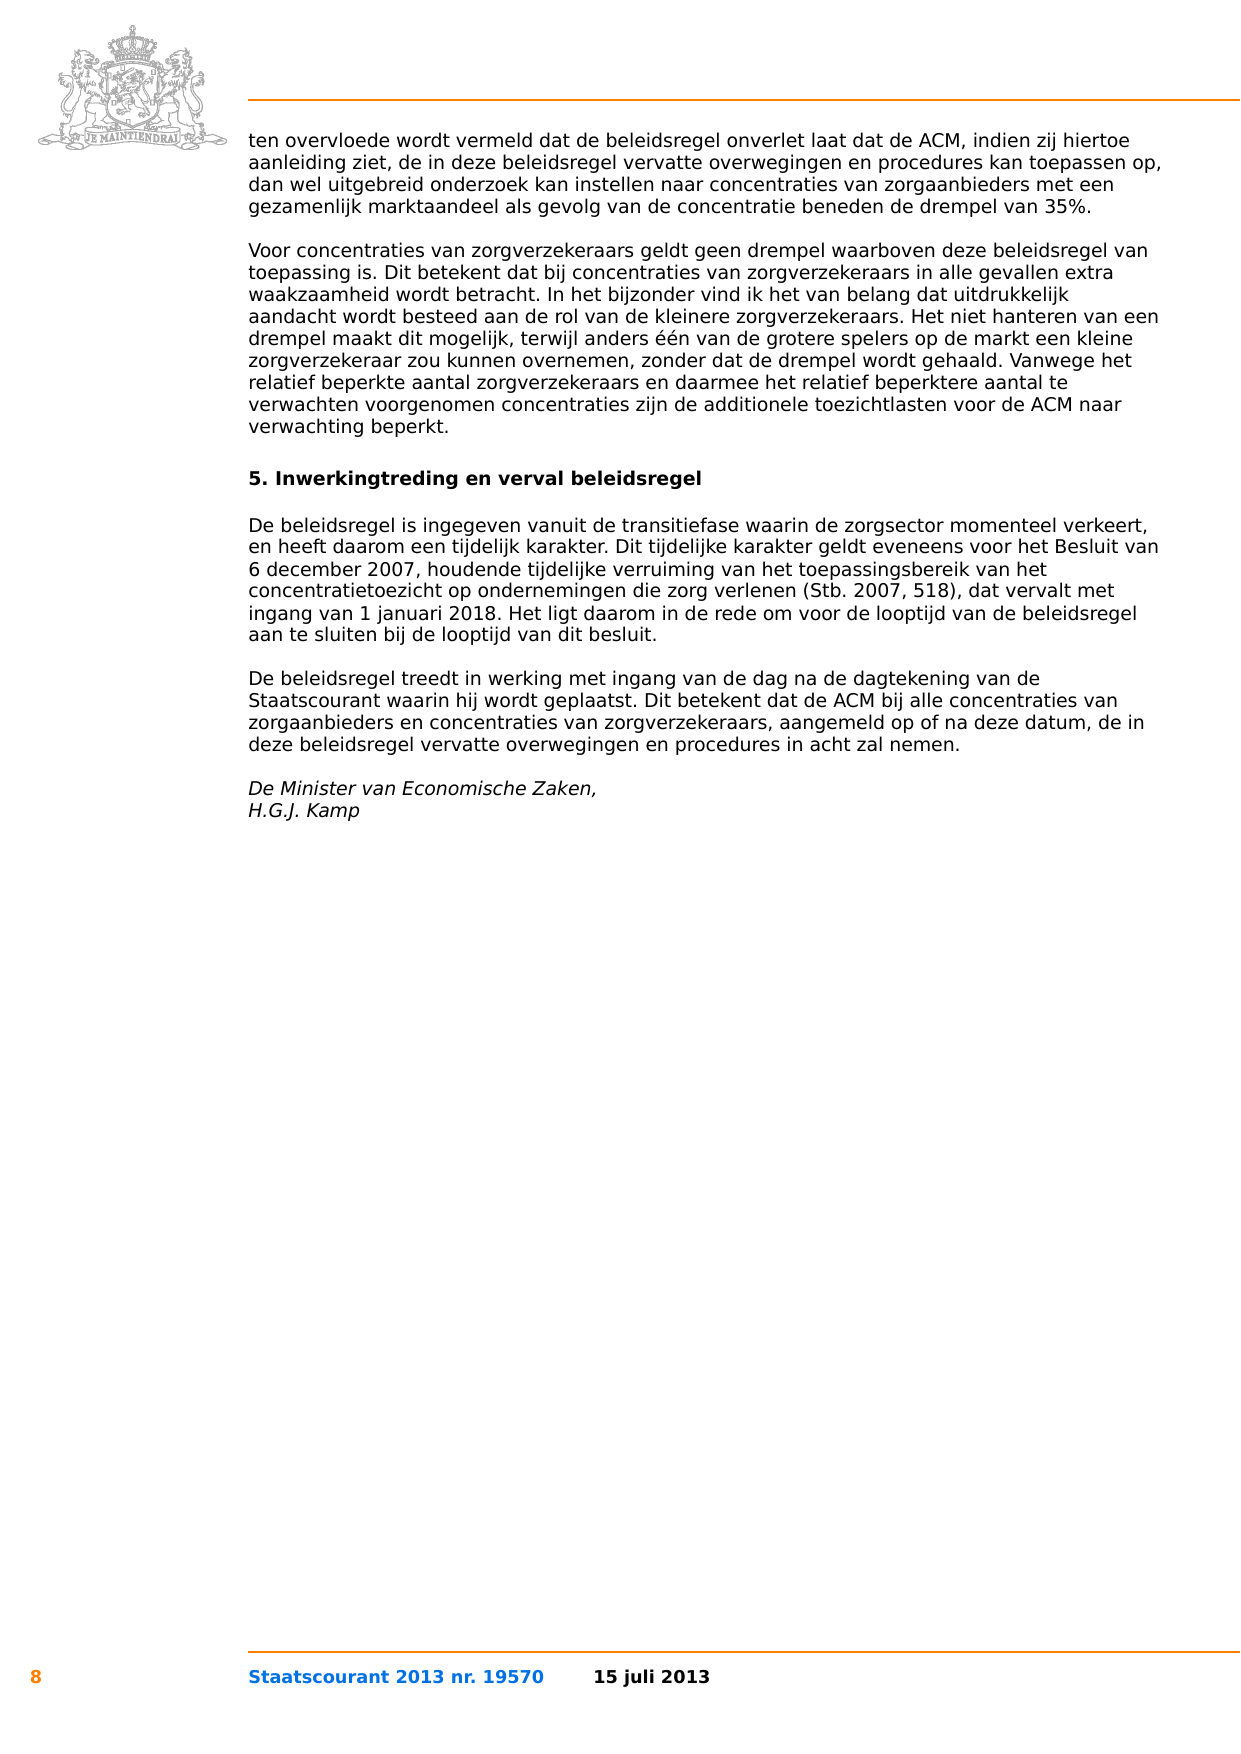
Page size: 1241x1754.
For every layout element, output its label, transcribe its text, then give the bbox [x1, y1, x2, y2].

picture [38, 25, 227, 150]
text De beleidsregel treedt in werking met ingang van de dag na de dagtekening van de Staatscourant waarin hij wordt geplaatst. Dit betekent dat de ACM bij alle concentraties van zorgaanbieders en concentraties van zorgverzekeraars, aangemeld op of na deze datum, de in deze beleidsregel vervatte overwegingen en procedures in acht zal nemen. [248, 668, 1163, 756]
subtitle 5. Inwerkingtreding en verval beleidsregel [248, 467, 1163, 489]
text De beleidsregel is ingegeven vanuit de transitiefase waarin de zorgsector momenteel verkeert, en heeft daarom een tijdelijk karakter. Dit tijdelijke karakter geldt eveneens voor het Besluit van 6 december 2007, houdende tijdelijke verruiming van het toepassingsbereik van het concentratietoezicht op ondernemingen die zorg verlenen (Stb. 2007, 518), dat vervalt met ingang van 1 januari 2018. Het ligt daarom in de rede om voor de looptijd van de beleidsregel aan te sluiten bij de looptijd van dit besluit. [248, 514, 1163, 646]
text De Minister van Economische Zaken, H.G.J. Kamp [248, 778, 1163, 822]
text ten overvloede wordt vermeld dat de beleidsregel onverlet laat dat de ACM, indien zij hiertoe aanleiding ziet, de in deze beleidsregel vervatte overwegingen en procedures kan toepassen op, dan wel uitgebreid onderzoek kan instellen naar concentraties van zorgaanbieders met een gezamenlijk marktaandeel als gevolg van de concentratie beneden de drempel van 35%. [248, 130, 1163, 218]
text Voor concentraties van zorgverzekeraars geldt geen drempel waarboven deze beleidsregel van toepassing is. Dit betekent dat bij concentraties van zorgverzekeraars in alle gevallen extra waakzaamheid wordt betracht. In het bijzonder vind ik het van belang dat uitdrukkelijk aandacht wordt besteed aan de rol van de kleinere zorgverzekeraars. Het niet hanteren van een drempel maakt dit mogelijk, terwijl anders één van de grotere spelers op de markt een kleine zorgverzekeraar zou kunnen overnemen, zonder dat de drempel wordt gehaald. Vanwege het relatief beperkte aantal zorgverzekeraars en daarmee het relatief beperktere aantal te verwachten voorgenomen concentraties zijn de additionele toezichtlasten voor de ACM naar verwachting beperkt. [248, 240, 1163, 437]
